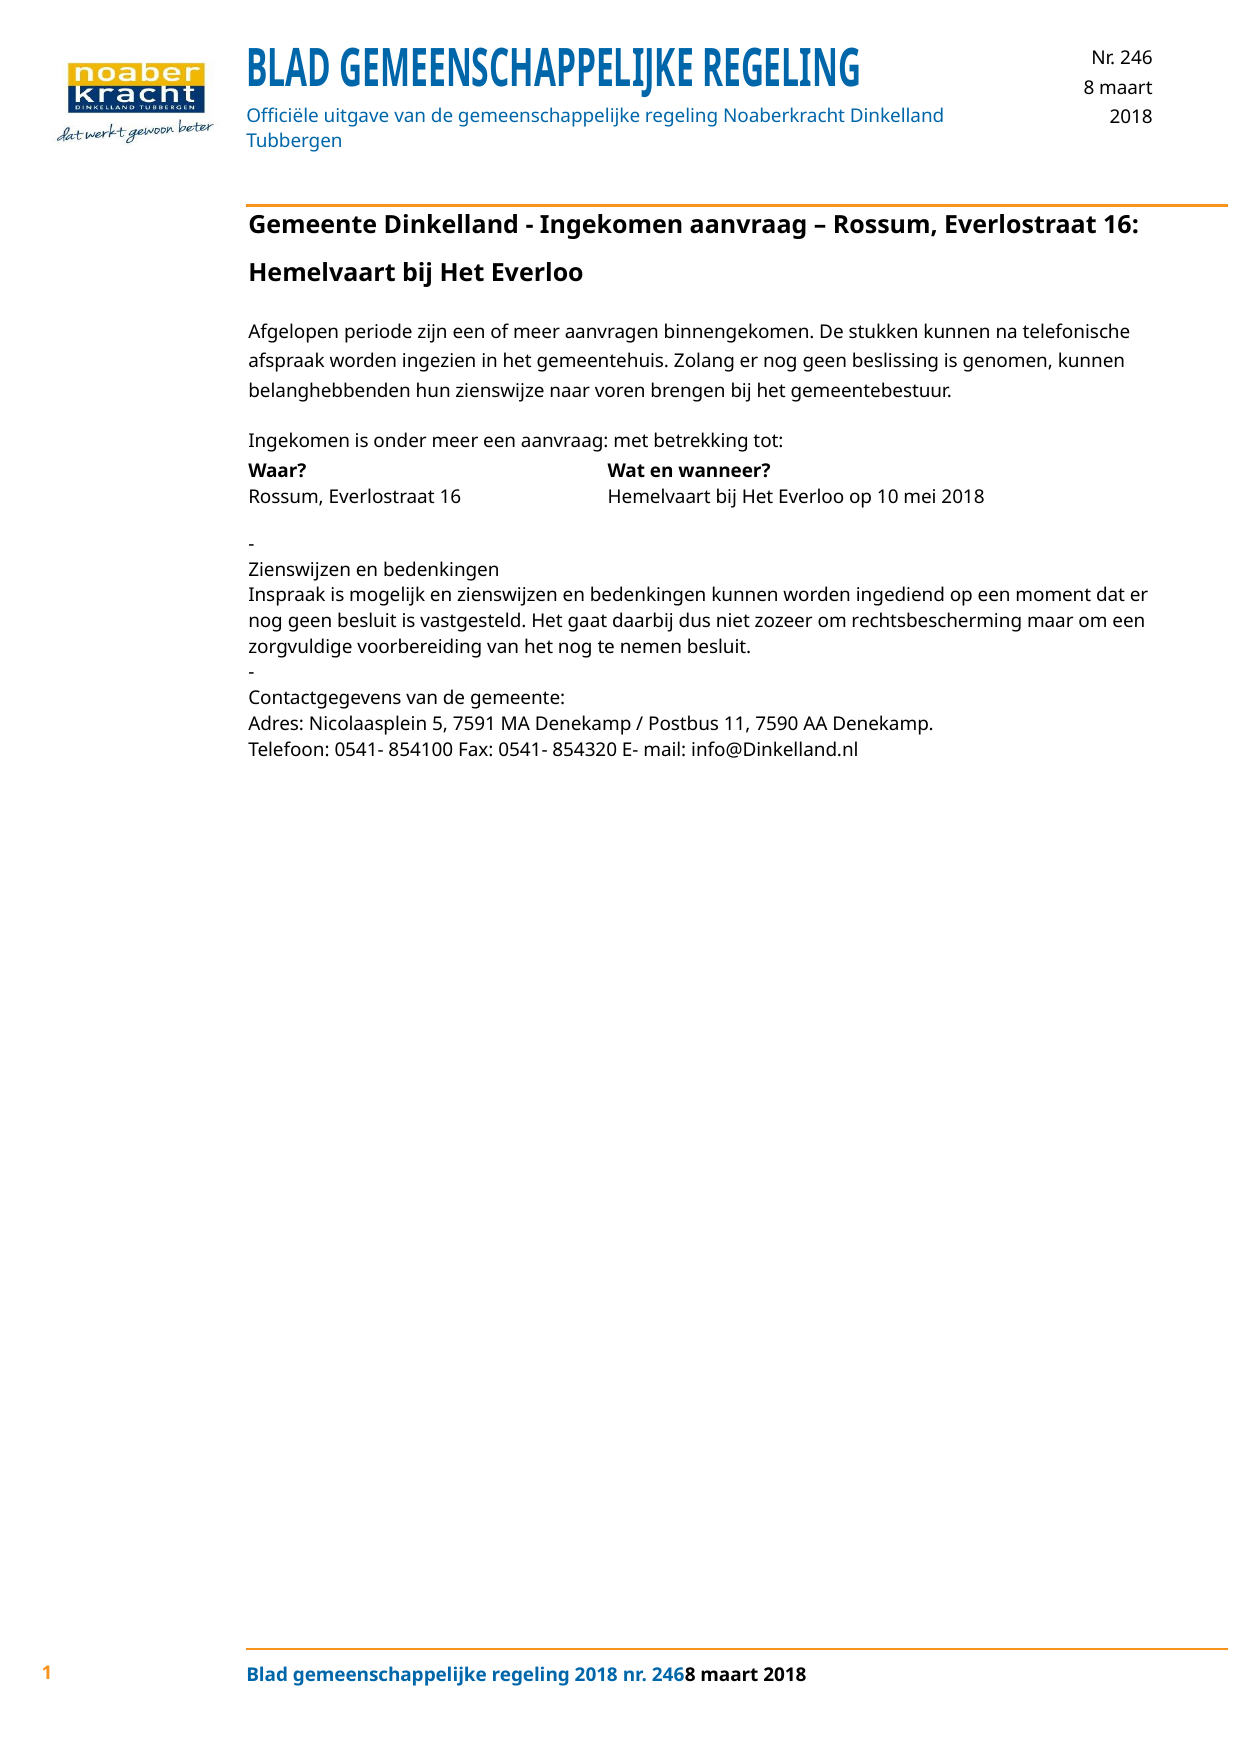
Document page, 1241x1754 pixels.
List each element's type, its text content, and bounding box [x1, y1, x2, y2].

text Zienswijzen en bedenkingen [248, 556, 1152, 582]
text - [248, 530, 1152, 556]
text Contactgegevens van de gemeente: [248, 684, 1152, 710]
text Gemeente Dinkelland - Ingekomen aanvraag – Rossum, Everlostraat 16: Hemelvaart bij Het Everloo [248, 207, 1152, 288]
table_cell Hemelvaart bij Het Everloo op 10 mei 2018 [608, 483, 1152, 509]
table_header Waar? [248, 457, 607, 483]
text Afgelopen periode zijn een of meer aanvragen binnengekomen. De stukken kunnen na telefonische afspraak worden ingezien in het gemeentehuis. Zolang er nog geen beslissing is genomen, kunnen belanghebbenden hun zienswijze naar voren brengen bij het gemeentebestuur. [248, 318, 1152, 403]
table_header Wat en wanneer? [608, 457, 1152, 483]
picture [41, 47, 231, 172]
table_cell Rossum, Everlostraat 16 [248, 483, 607, 509]
text Telefoon: 0541- 854100 Fax: 0541- 854320 E- mail: info@Dinkelland.nl [248, 736, 1152, 762]
text - [248, 659, 1152, 684]
text Adres: Nicolaasplein 5, 7591 MA Denekamp / Postbus 11, 7590 AA Denekamp. [248, 710, 1152, 736]
text Ingekomen is onder meer een aanvraag: met betrekking tot: [248, 427, 1152, 453]
text Inspraak is mogelijk en zienswijzen en bedenkingen kunnen worden ingediend op een moment dat er nog geen besluit is vastgesteld. Het gaat daarbij dus niet zozeer om rechtsbescherming maar om een zorgvuldige voorbereiding van het nog te nemen besluit. [248, 582, 1152, 659]
